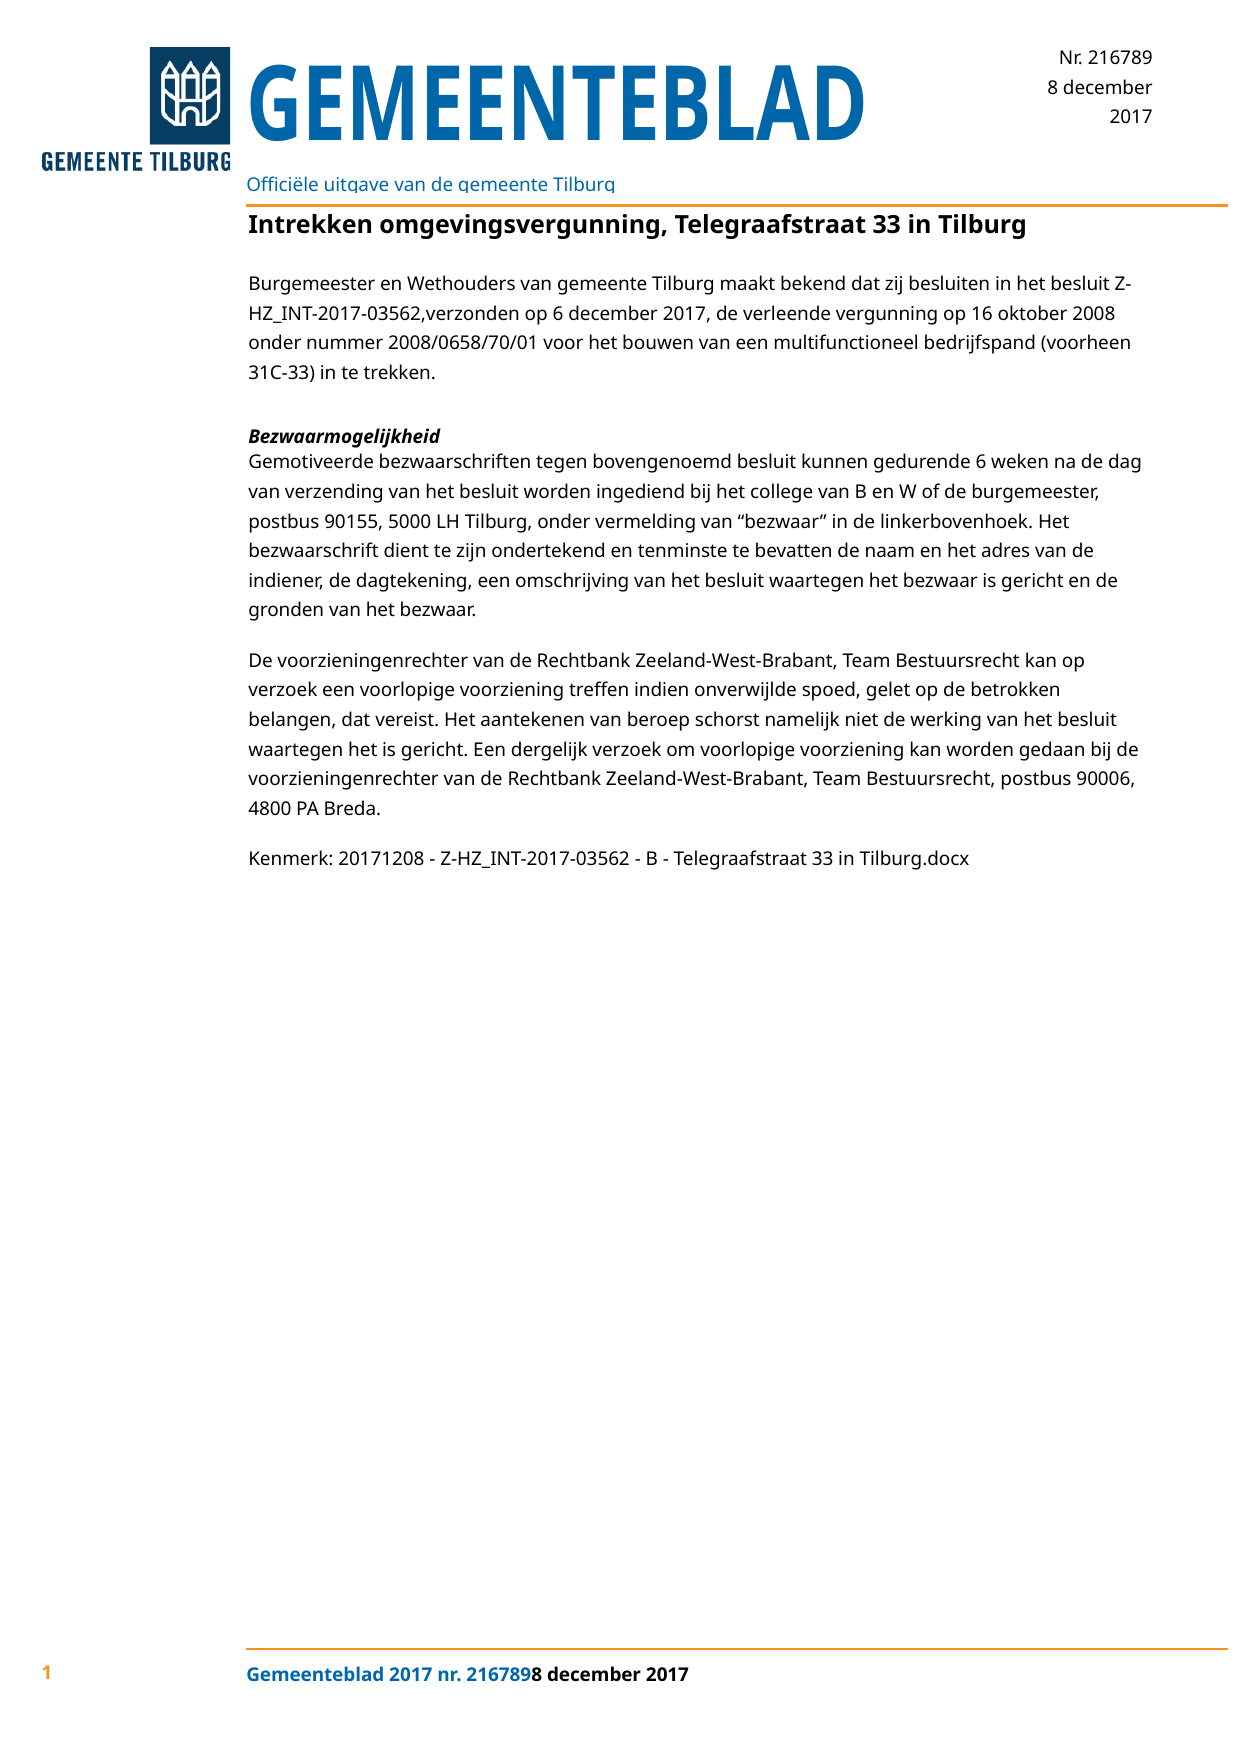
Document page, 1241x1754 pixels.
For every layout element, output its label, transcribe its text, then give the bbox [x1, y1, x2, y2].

text De voorzieningenrechter van de Rechtbank Zeeland-West-Brabant, Team Bestuursrecht kan op verzoek een voorlopige voorziening treffen indien onverwijlde spoed, gelet op de betrokken belangen, dat vereist. Het aantekenen van beroep schorst namelijk niet de werking van het besluit waartegen het is gericht. Een dergelijk verzoek om voorlopige voorziening kan worden gedaan bij de voorzieningenrechter van de Rechtbank Zeeland-West-Brabant, Team Bestuursrecht, postbus 90006, 4800 PA Breda. [248, 647, 1152, 821]
text Bezwaarmogelijkheid [248, 423, 1152, 449]
picture [41, 47, 231, 172]
text Burgemeester en Wethouders van gemeente Tilburg maakt bekend dat zij besluiten in het besluit Z-HZ_INT-2017-03562,verzonden op 6 december 2017, de verleende vergunning op 16 oktober 2008 onder nummer 2008/0658/70/01 voor het bouwen van een multifunctioneel bedrijfspand (voorheen 31C-33) in te trekken. [248, 270, 1152, 385]
text Gemotiveerde bezwaarschriften tegen bovengenoemd besluit kunnen gedurende 6 weken na de dag van verzending van het besluit worden ingediend bij het college van B en W of de burgemeester, postbus 90155, 5000 LH Tilburg, onder vermelding van “bezwaar” in de linkerbovenhoek. Het bezwaarschrift dient te zijn ondertekend en tenminste te bevatten de naam en het adres van de indiener, de dagtekening, een omschrijving van het besluit waartegen het bezwaar is gericht en de gronden van het bezwaar. [248, 449, 1152, 622]
text Intrekken omgevingsvergunning, Telegraafstraat 33 in Tilburg [248, 207, 1152, 241]
text Kenmerk: 20171208 - Z-HZ_INT-2017-03562 - B - Telegraafstraat 33 in Tilburg.docx [248, 845, 1152, 871]
